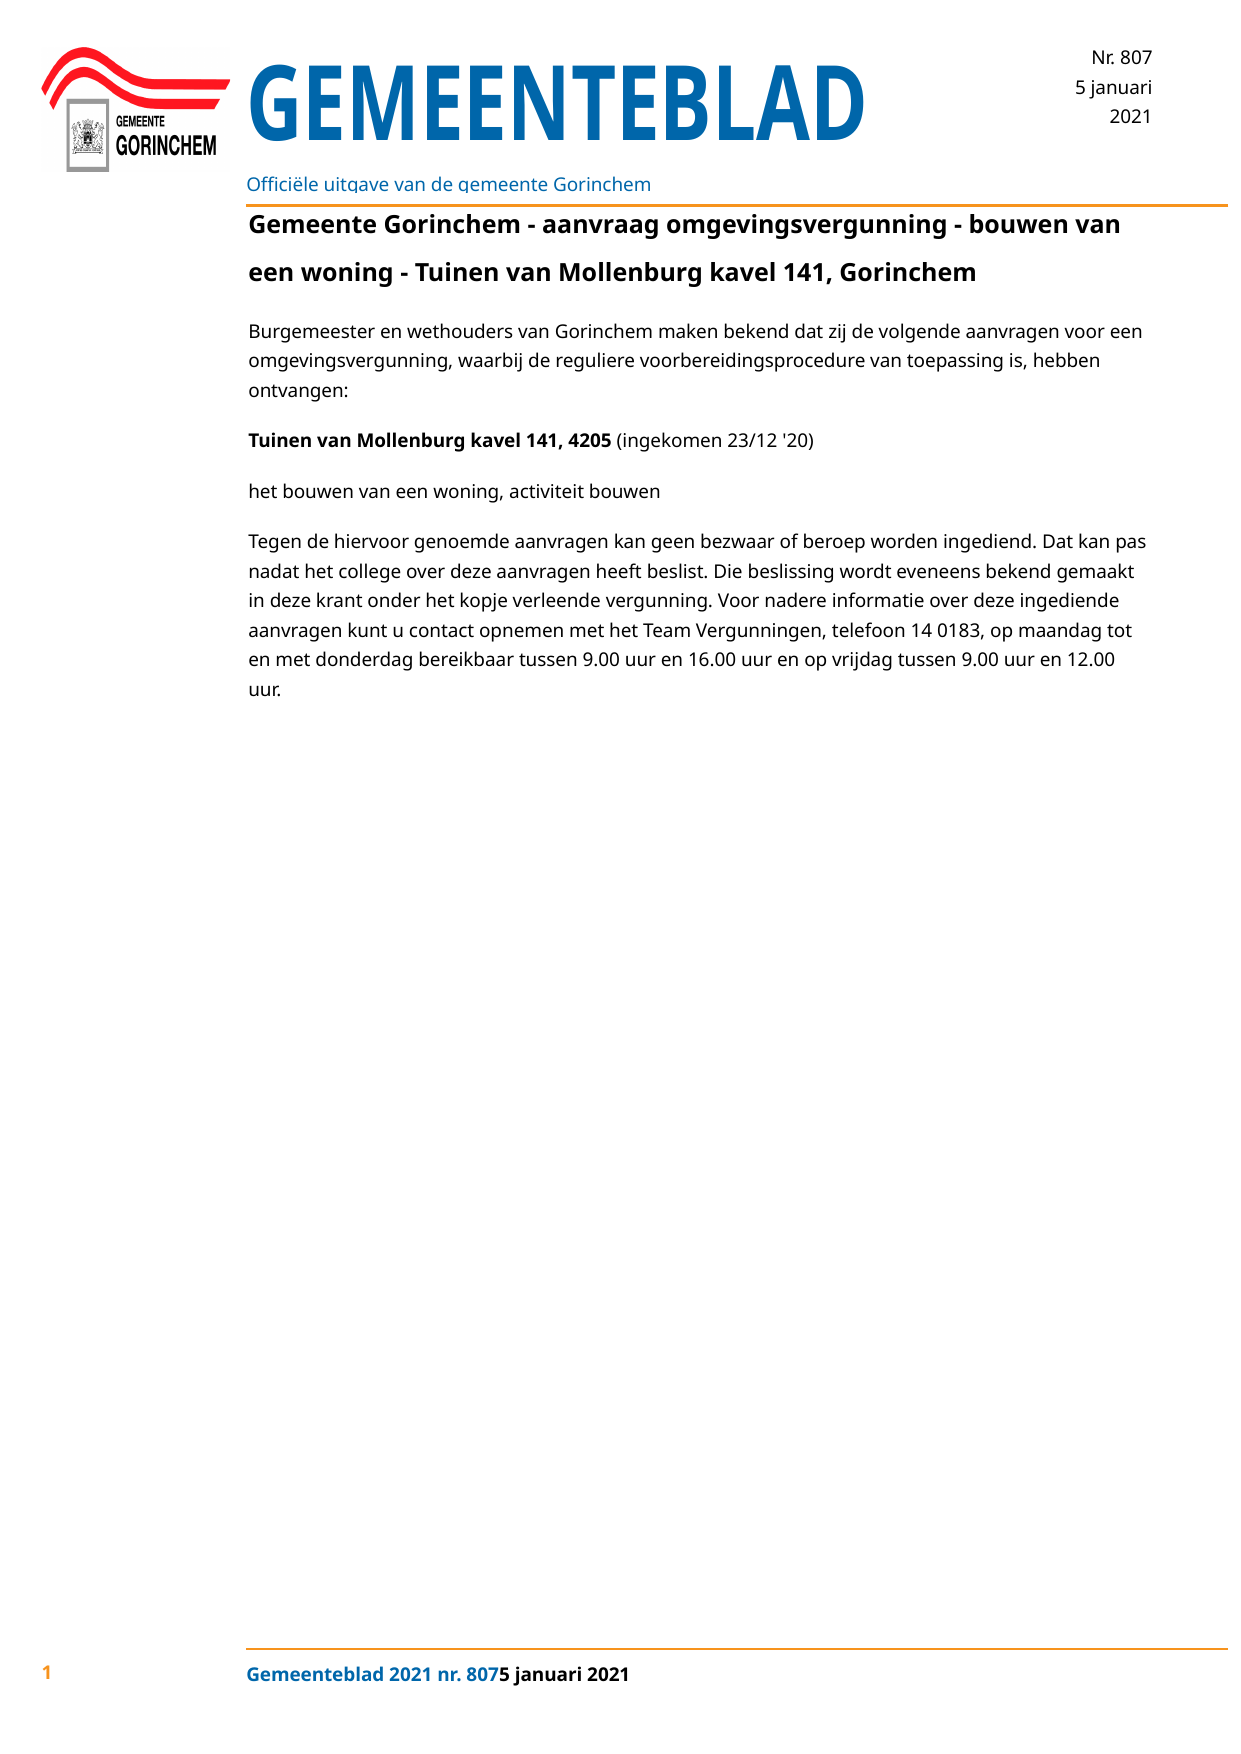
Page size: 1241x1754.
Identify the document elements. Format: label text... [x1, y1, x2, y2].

text Tegen de hiervoor genoemde aanvragen kan geen bezwaar of beroep worden ingediend. Dat kan pas nadat het college over deze aanvragen heeft beslist. Die beslissing wordt eveneens bekend gemaakt in deze krant onder het kopje verleende vergunning. Voor nadere informatie over deze ingediende aanvragen kunt u contact opnemen met het Team Vergunningen, telefoon 14 0183, op maandag tot en met donderdag bereikbaar tussen 9.00 uur en 16.00 uur en op vrijdag tussen 9.00 uur en 12.00 uur. [248, 528, 1152, 702]
text Tuinen van Mollenburg kavel 141, 4205 (ingekomen 23/12 '20) [248, 427, 1152, 453]
text Gemeente Gorinchem - aanvraag omgevingsvergunning - bouwen van een woning - Tuinen van Mollenburg kavel 141, Gorinchem [248, 207, 1152, 288]
text het bouwen van een woning, activiteit bouwen [248, 478, 1152, 504]
picture [41, 47, 231, 172]
text Burgemeester en wethouders van Gorinchem maken bekend dat zij de volgende aanvragen voor een omgevingsvergunning, waarbij de reguliere voorbereidingsprocedure van toepassing is, hebben ontvangen: [248, 318, 1152, 403]
